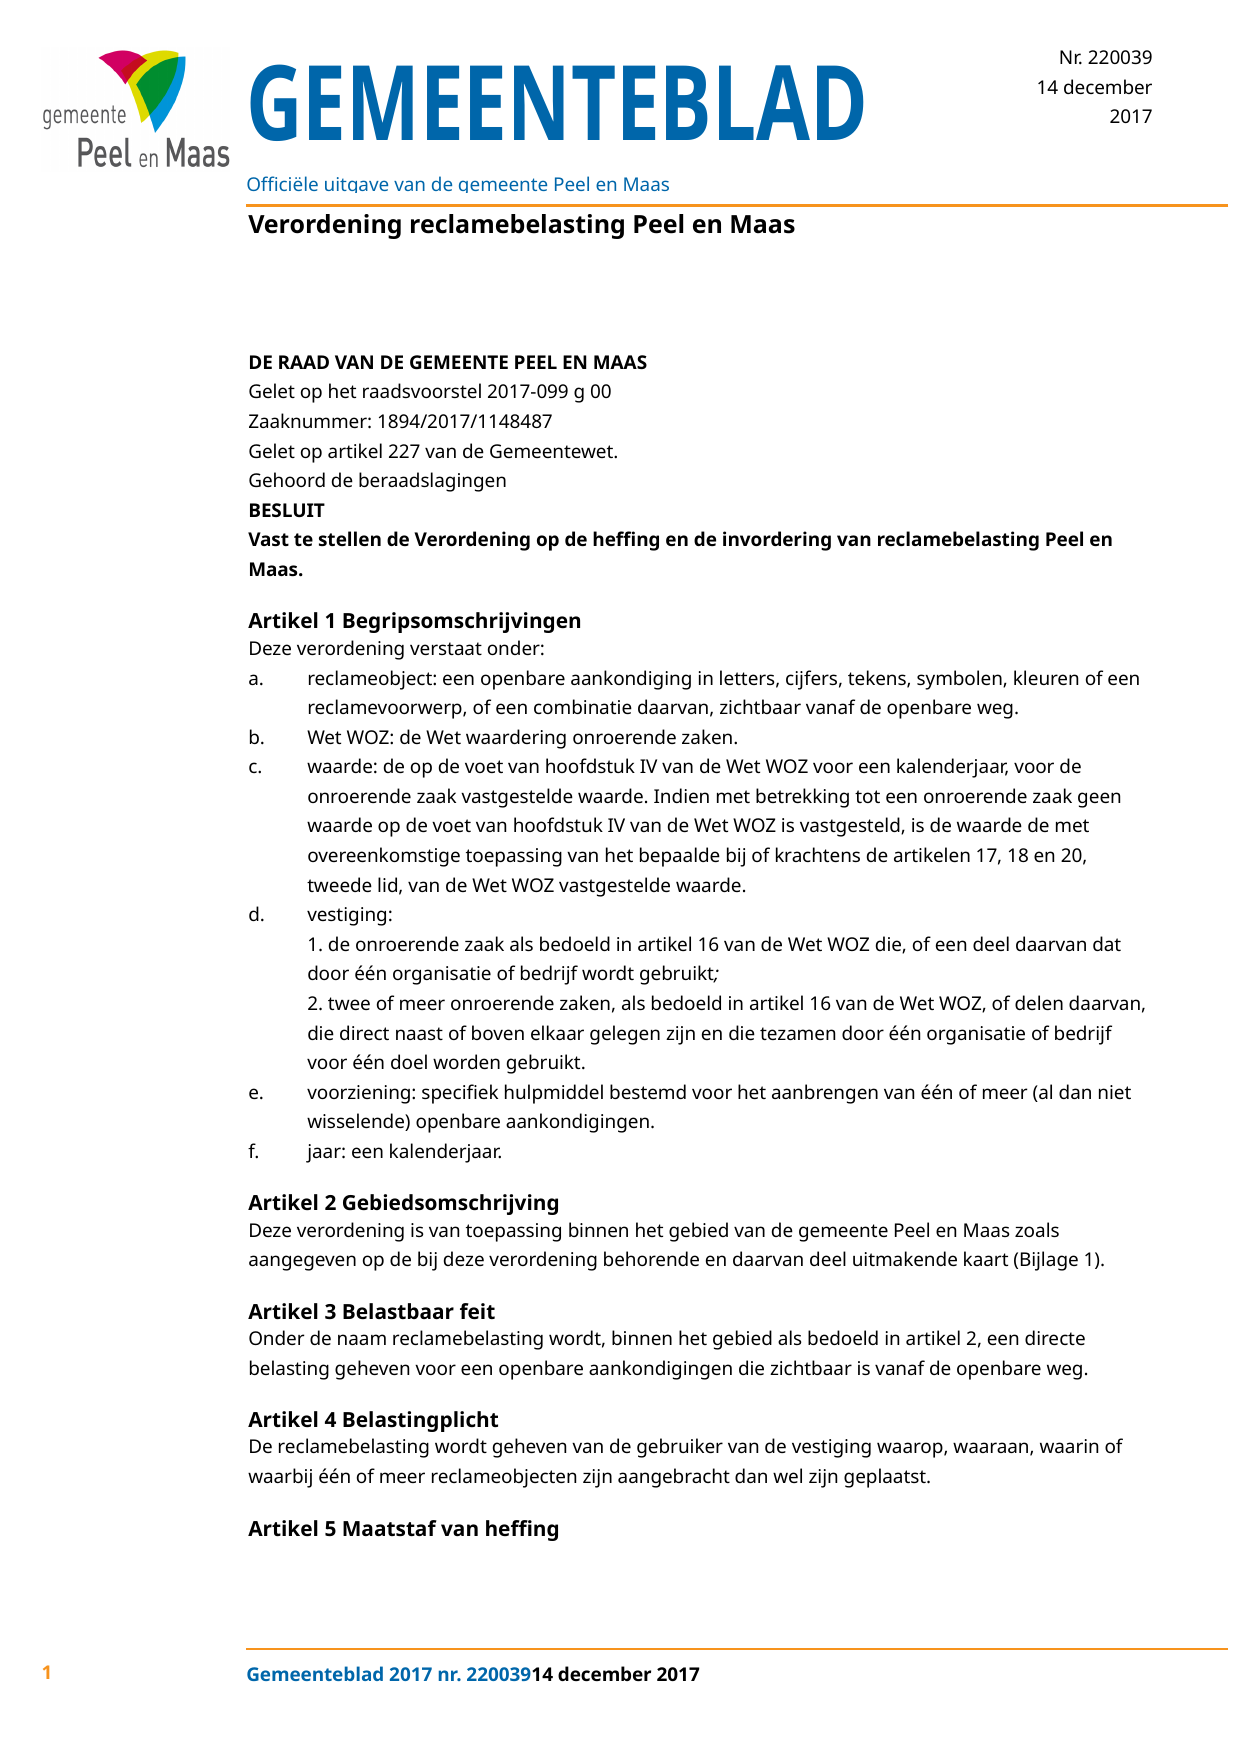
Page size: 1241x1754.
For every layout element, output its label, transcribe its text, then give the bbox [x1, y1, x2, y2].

text Verordening reclamebelasting Peel en Maas [248, 207, 1152, 241]
text DE RAAD VAN DE GEMEENTE PEEL EN MAAS [248, 349, 1152, 375]
text Onder de naam reclamebelasting wordt, binnen het gebied als bedoeld in artikel 2, een directe belasting geheven voor een openbare aankondigingen die zichtbaar is vanaf de openbare weg. [248, 1325, 1152, 1381]
list reclameobject: een openbare aankondiging in letters, cijfers, tekens, symbolen, kleuren of een reclamevoorwerp, of een combinatie daarvan, zichtbaar vanaf de openbare weg. [248, 665, 1152, 720]
text Artikel 4 Belastingplicht [248, 1405, 1152, 1434]
text Artikel 2 Gebiedsomschrijving [248, 1188, 1152, 1217]
text Gehoord de beraadslagingen [248, 467, 1152, 493]
list voorziening: specifiek hulpmiddel bestemd voor het aanbrengen van één of meer (al dan niet wisselende) openbare aankondigingen. [248, 1079, 1152, 1134]
list 1. de onroerende zaak als bedoeld in artikel 16 van de Wet WOZ die, of een deel daarvan dat door één organisatie of bedrijf wordt gebruikt; [248, 931, 1152, 986]
list vestiging: [248, 901, 1152, 927]
text Deze verordening is van toepassing binnen het gebied van de gemeente Peel en Maas zoals aangegeven op de bij deze verordening behorende en daarvan deel uitmakende kaart (Bijlage 1). [248, 1217, 1152, 1272]
text Deze verordening verstaat onder: [248, 635, 1152, 661]
list waarde: de op de voet van hoofdstuk IV van de Wet WOZ voor een kalenderjaar, voor de onroerende zaak vastgestelde waarde. Indien met betrekking tot een onroerende zaak geen waarde op de voet van hoofdstuk IV van de Wet WOZ is vastgesteld, is de waarde de met overeenkomstige toepassing van het bepaalde bij of krachtens de artikelen 17, 18 en 20, tweede lid, van de Wet WOZ vastgestelde waarde. [248, 753, 1152, 897]
text Artikel 1 Begripsomschrijvingen [248, 607, 1152, 635]
list 2. twee of meer onroerende zaken, als bedoeld in artikel 16 van de Wet WOZ, of delen daarvan, die direct naast of boven elkaar gelegen zijn en die tezamen door één organisatie of bedrijf voor één doel worden gebruikt. [248, 990, 1152, 1075]
text Artikel 3 Belastbaar feit [248, 1297, 1152, 1325]
text Gelet op artikel 227 van de Gemeentewet. [248, 438, 1152, 464]
text Artikel 5 Maatstaf van heffing [248, 1514, 1152, 1542]
text De reclamebelasting wordt geheven van de gebruiker van de vestiging waarop, waaraan, waarin of waarbij één of meer reclameobjecten zijn aangebracht dan wel zijn geplaatst. [248, 1434, 1152, 1489]
list jaar: een kalenderjaar. [248, 1138, 1152, 1164]
text Vast te stellen de Verordening op de heffing en de invordering van reclamebelasting Peel en Maas. [248, 527, 1152, 582]
picture [41, 47, 231, 172]
list Wet WOZ: de Wet waardering onroerende zaken. [248, 724, 1152, 749]
text Zaaknummer: 1894/2017/1148487 [248, 408, 1152, 434]
text BESLUIT [248, 497, 1152, 523]
text Gelet op het raadsvoorstel 2017-099 g 00 [248, 379, 1152, 404]
